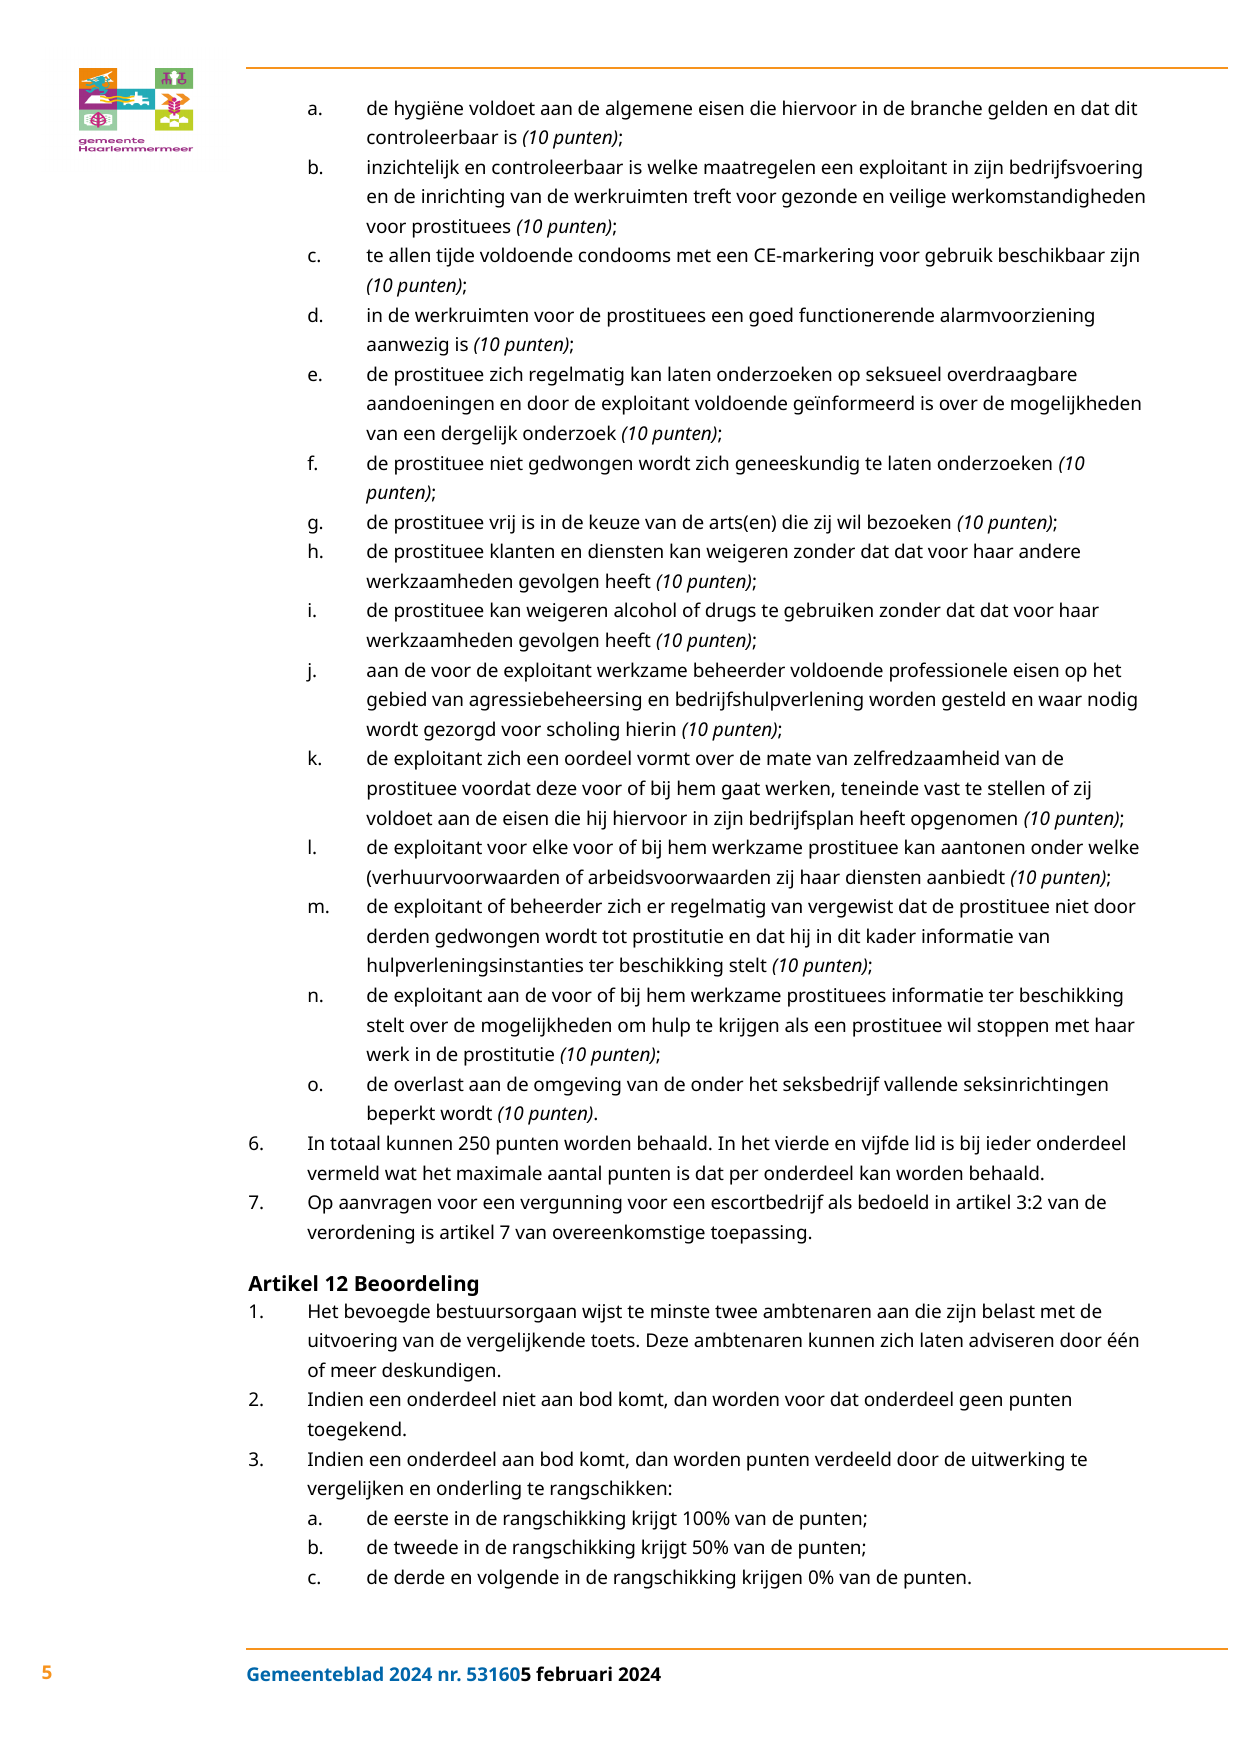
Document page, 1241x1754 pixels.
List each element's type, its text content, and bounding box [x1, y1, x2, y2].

list de tweede in de rangschikking krijgt 50% van de punten; [307, 1534, 1152, 1560]
list de exploitant of beheerder zich er regelmatig van vergewist dat de prostituee niet door derden gedwongen wordt tot prostitutie en dat hij in dit kader informatie van hulpverleningsinstanties ter beschikking stelt (10 punten); [307, 893, 1152, 978]
list de exploitant voor elke voor of bij hem werkzame prostituee kan aantonen onder welke (verhuurvoorwaarden of arbeidsvoorwaarden zij haar diensten aanbiedt (10 punten); [307, 834, 1152, 890]
list in de werkruimten voor de prostituees een goed functionerende alarmvoorziening aanwezig is (10 punten); [307, 302, 1152, 357]
list inzichtelijk en controleerbaar is welke maatregelen een exploitant in zijn bedrijfsvoering en de inrichting van de werkruimten treft voor gezonde en veilige werkomstandigheden voor prostituees (10 punten); [307, 154, 1152, 239]
list de prostituee niet gedwongen wordt zich geneeskundig te laten onderzoeken (10 punten); [307, 450, 1152, 505]
list Indien een onderdeel aan bod komt, dan worden punten verdeeld door de uitwerking te vergelijken en onderling te rangschikken: [248, 1446, 1152, 1501]
list de prostituee kan weigeren alcohol of drugs te gebruiken zonder dat dat voor haar werkzaamheden gevolgen heeft (10 punten); [307, 598, 1152, 653]
list de exploitant zich een oordeel vormt over de mate van zelfredzaamheid van de prostituee voordat deze voor of bij hem gaat werken, teneinde vast te stellen of zij voldoet aan de eisen die hij hiervoor in zijn bedrijfsplan heeft opgenomen (10 punten); [307, 746, 1152, 831]
list te allen tijde voldoende condooms met een CE-markering voor gebruik beschikbaar zijn (10 punten); [307, 243, 1152, 298]
list de prostituee klanten en diensten kan weigeren zonder dat dat voor haar andere werkzaamheden gevolgen heeft (10 punten); [307, 538, 1152, 594]
list In totaal kunnen 250 punten worden behaald. In het vierde en vijfde lid is bij ieder onderdeel vermeld wat het maximale aantal punten is dat per onderdeel kan worden behaald. [248, 1130, 1152, 1186]
list de hygiëne voldoet aan de algemene eisen die hiervoor in de branche gelden en dat dit controleerbaar is (10 punten); [307, 95, 1152, 150]
list de overlast aan de omgeving van de onder het seksbedrijf vallende seksinrichtingen beperkt wordt (10 punten). [307, 1071, 1152, 1126]
list de prostituee zich regelmatig kan laten onderzoeken op seksueel overdraagbare aandoeningen en door de exploitant voldoende geïnformeerd is over de mogelijkheden van een dergelijk onderzoek (10 punten); [307, 361, 1152, 446]
list de prostituee vrij is in de keuze van de arts(en) die zij wil bezoeken (10 punten); [307, 509, 1152, 535]
list Op aanvragen voor een vergunning voor een escortbedrijf als bedoeld in artikel 3:2 van de verordening is artikel 7 van overeenkomstige toepassing. [248, 1189, 1152, 1245]
text Artikel 12 Beoordeling [248, 1269, 1152, 1298]
list de derde en volgende in de rangschikking krijgen 0% van de punten. [307, 1564, 1152, 1590]
list de eerste in de rangschikking krijgt 100% van de punten; [307, 1505, 1152, 1531]
list Het bevoegde bestuursorgaan wijst te minste twee ambtenaren aan die zijn belast met de uitvoering van de vergelijkende toets. Deze ambtenaren kunnen zich laten adviseren door één of meer deskundigen. [248, 1298, 1152, 1383]
list de exploitant aan de voor of bij hem werkzame prostituees informatie ter beschikking stelt over de mogelijkheden om hulp te krijgen als een prostituee wil stoppen met haar werk in de prostitutie (10 punten); [307, 982, 1152, 1067]
picture [41, 47, 231, 172]
list Indien een onderdeel niet aan bod komt, dan worden voor dat onderdeel geen punten toegekend. [248, 1387, 1152, 1442]
list aan de voor de exploitant werkzame beheerder voldoende professionele eisen op het gebied van agressiebeheersing en bedrijfshulpverlening worden gesteld en waar nodig wordt gezorgd voor scholing hierin (10 punten); [307, 657, 1152, 742]
